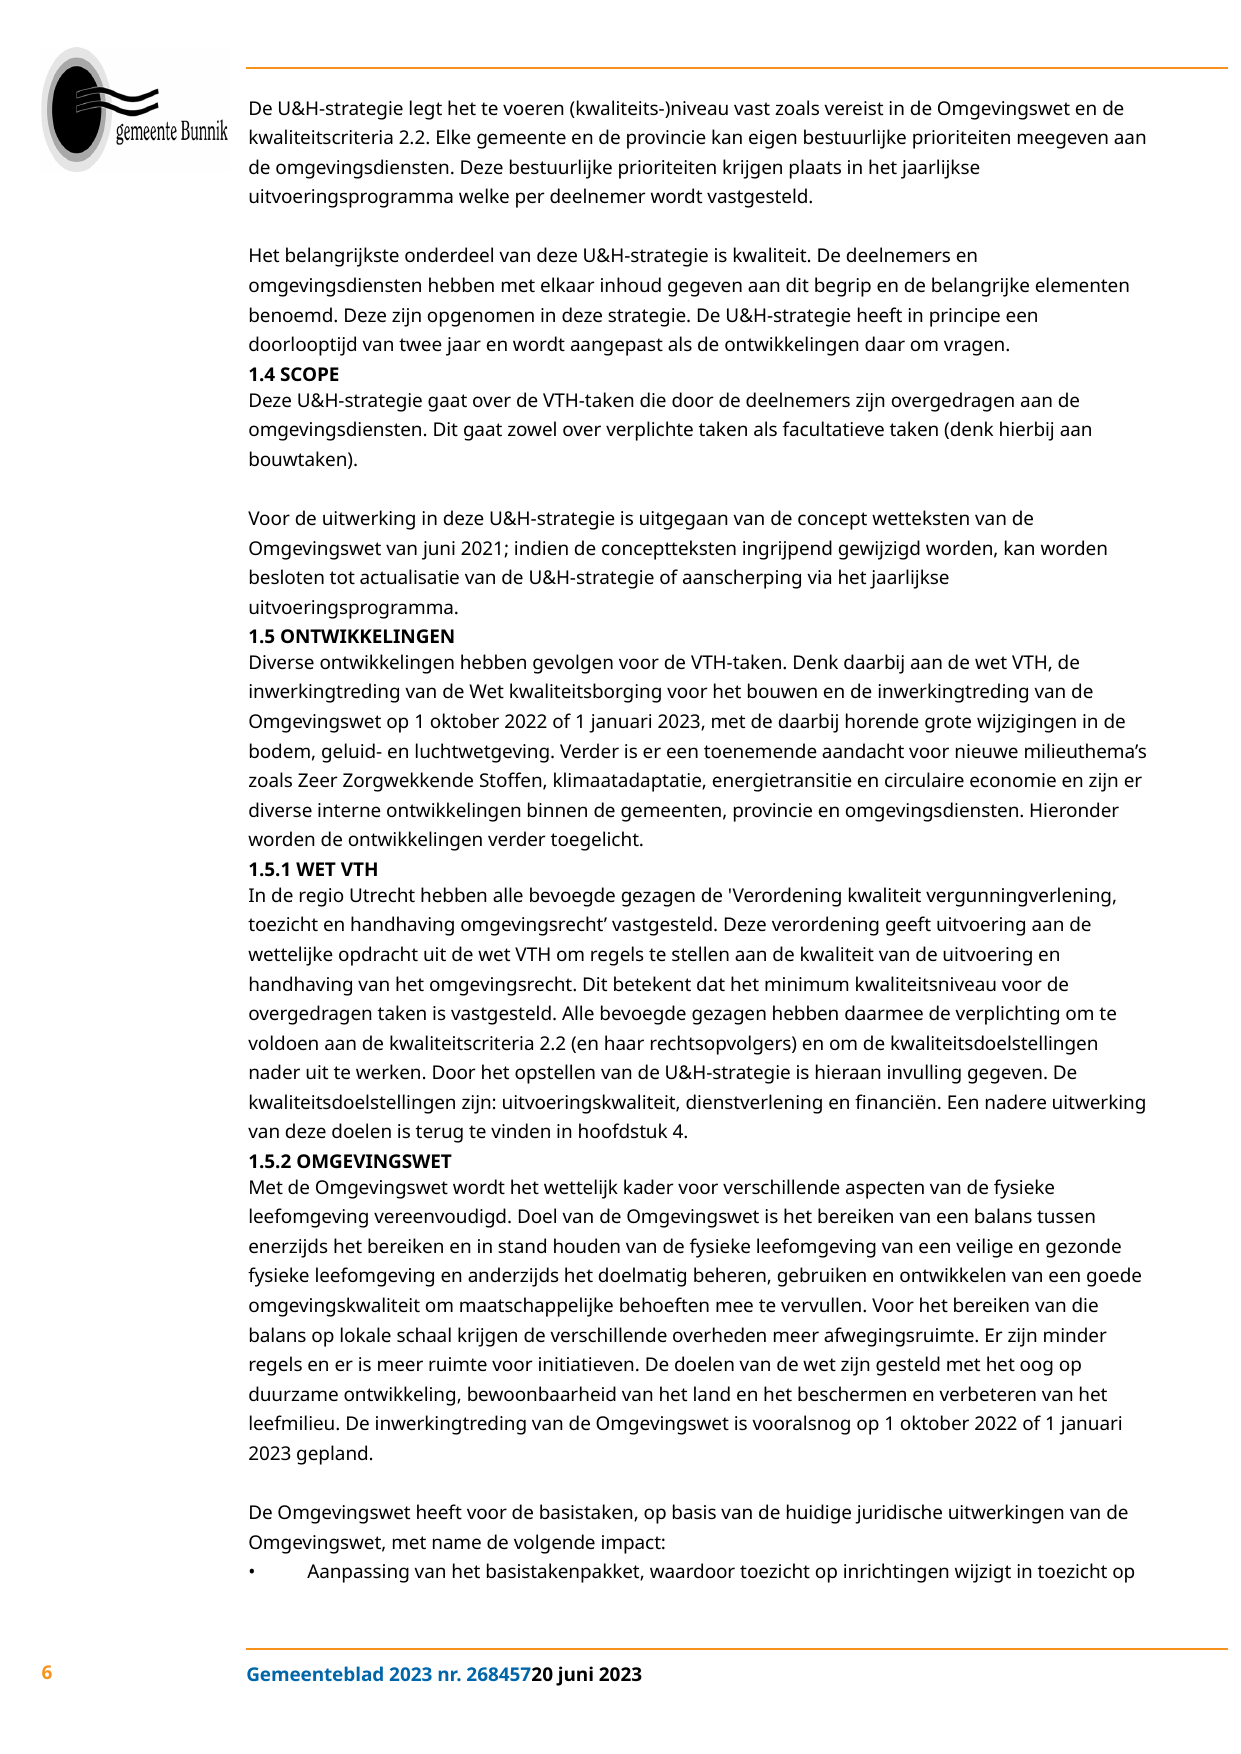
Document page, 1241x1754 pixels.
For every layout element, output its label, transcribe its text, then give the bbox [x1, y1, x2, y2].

picture [41, 47, 231, 172]
text De Omgevingswet heeft voor de basistaken, op basis van de huidige juridische uitwerkingen van de Omgevingswet, met name de volgende impact: [248, 1499, 1152, 1555]
text 1.5.2 OMGEVINGSWET [248, 1148, 1152, 1174]
text De U&H-strategie legt het te voeren (kwaliteits-)niveau vast zoals vereist in de Omgevingswet en de kwaliteitscriteria 2.2. Elke gemeente en de provincie kan eigen bestuurlijke prioriteiten meegeven aan de omgevingsdiensten. Deze bestuurlijke prioriteiten krijgen plaats in het jaarlijkse uitvoeringsprogramma welke per deelnemer wordt vastgesteld. [248, 95, 1152, 209]
text 1.4 SCOPE [248, 361, 1152, 387]
text In de regio Utrecht hebben alle bevoegde gezagen de 'Verordening kwaliteit vergunningverlening, toezicht en handhaving omgevingsrecht’ vastgesteld. Deze verordening geeft uitvoering aan de wettelijke opdracht uit de wet VTH om regels te stellen aan de kwaliteit van de uitvoering en handhaving van het omgevingsrecht. Dit betekent dat het minimum kwaliteitsniveau voor de overgedragen taken is vastgesteld. Alle bevoegde gezagen hebben daarmee de verplichting om te voldoen aan de kwaliteitscriteria 2.2 (en haar rechtsopvolgers) en om de kwaliteitsdoelstellingen nader uit te werken. Door het opstellen van de U&H-strategie is hieraan invulling gegeven. De kwaliteitsdoelstellingen zijn: uitvoeringskwaliteit, dienstverlening en financiën. Een nadere uitwerking van deze doelen is terug te vinden in hoofdstuk 4. [248, 882, 1152, 1144]
text Diverse ontwikkelingen hebben gevolgen voor de VTH-taken. Denk daarbij aan de wet VTH, de inwerkingtreding van de Wet kwaliteitsborging voor het bouwen en de inwerkingtreding van de Omgevingswet op 1 oktober 2022 of 1 januari 2023, met de daarbij horende grote wijzigingen in de bodem, geluid- en luchtwetgeving. Verder is er een toenemende aandacht voor nieuwe milieuthema’s zoals Zeer Zorgwekkende Stoffen, klimaatadaptatie, energietransitie en circulaire economie en zijn er diverse interne ontwikkelingen binnen de gemeenten, provincie en omgevingsdiensten. Hieronder worden de ontwikkelingen verder toegelicht. [248, 649, 1152, 852]
text 1.5.1 WET VTH [248, 856, 1152, 882]
text 1.5 ONTWIKKELINGEN [248, 623, 1152, 649]
text Het belangrijkste onderdeel van deze U&H-strategie is kwaliteit. De deelnemers en omgevingsdiensten hebben met elkaar inhoud gegeven aan dit begrip en de belangrijke elementen benoemd. Deze zijn opgenomen in deze strategie. De U&H-strategie heeft in principe een doorlooptijd van twee jaar en wordt aangepast als de ontwikkelingen daar om vragen. [248, 243, 1152, 357]
text Met de Omgevingswet wordt het wettelijk kader voor verschillende aspecten van de fysieke leefomgeving vereenvoudigd. Doel van de Omgevingswet is het bereiken van een balans tussen enerzijds het bereiken en in stand houden van de fysieke leefomgeving van een veilige en gezonde fysieke leefomgeving en anderzijds het doelmatig beheren, gebruiken en ontwikkelen van een goede omgevingskwaliteit om maatschappelijke behoeften mee te vervullen. Voor het bereiken van die balans op lokale schaal krijgen de verschillende overheden meer afwegingsruimte. Er zijn minder regels en er is meer ruimte voor initiatieven. De doelen van de wet zijn gesteld met het oog op duurzame ontwikkeling, bewoonbaarheid van het land en het beschermen en verbeteren van het leefmilieu. De inwerkingtreding van de Omgevingswet is vooralsnog op 1 oktober 2022 of 1 januari 2023 gepland. [248, 1174, 1152, 1466]
text Deze U&H-strategie gaat over de VTH-taken die door de deelnemers zijn overgedragen aan de omgevingsdiensten. Dit gaat zowel over verplichte taken als facultatieve taken (denk hierbij aan bouwtaken). [248, 387, 1152, 472]
list Aanpassing van het basistakenpakket, waardoor toezicht op inrichtingen wijzigt in toezicht op [248, 1558, 1152, 1584]
text Voor de uitwerking in deze U&H-strategie is uitgegaan van de concept wetteksten van de Omgevingswet van juni 2021; indien de conceptteksten ingrijpend gewijzigd worden, kan worden besloten tot actualisatie van de U&H-strategie of aanscherping via het jaarlijkse uitvoeringsprogramma. [248, 505, 1152, 619]
